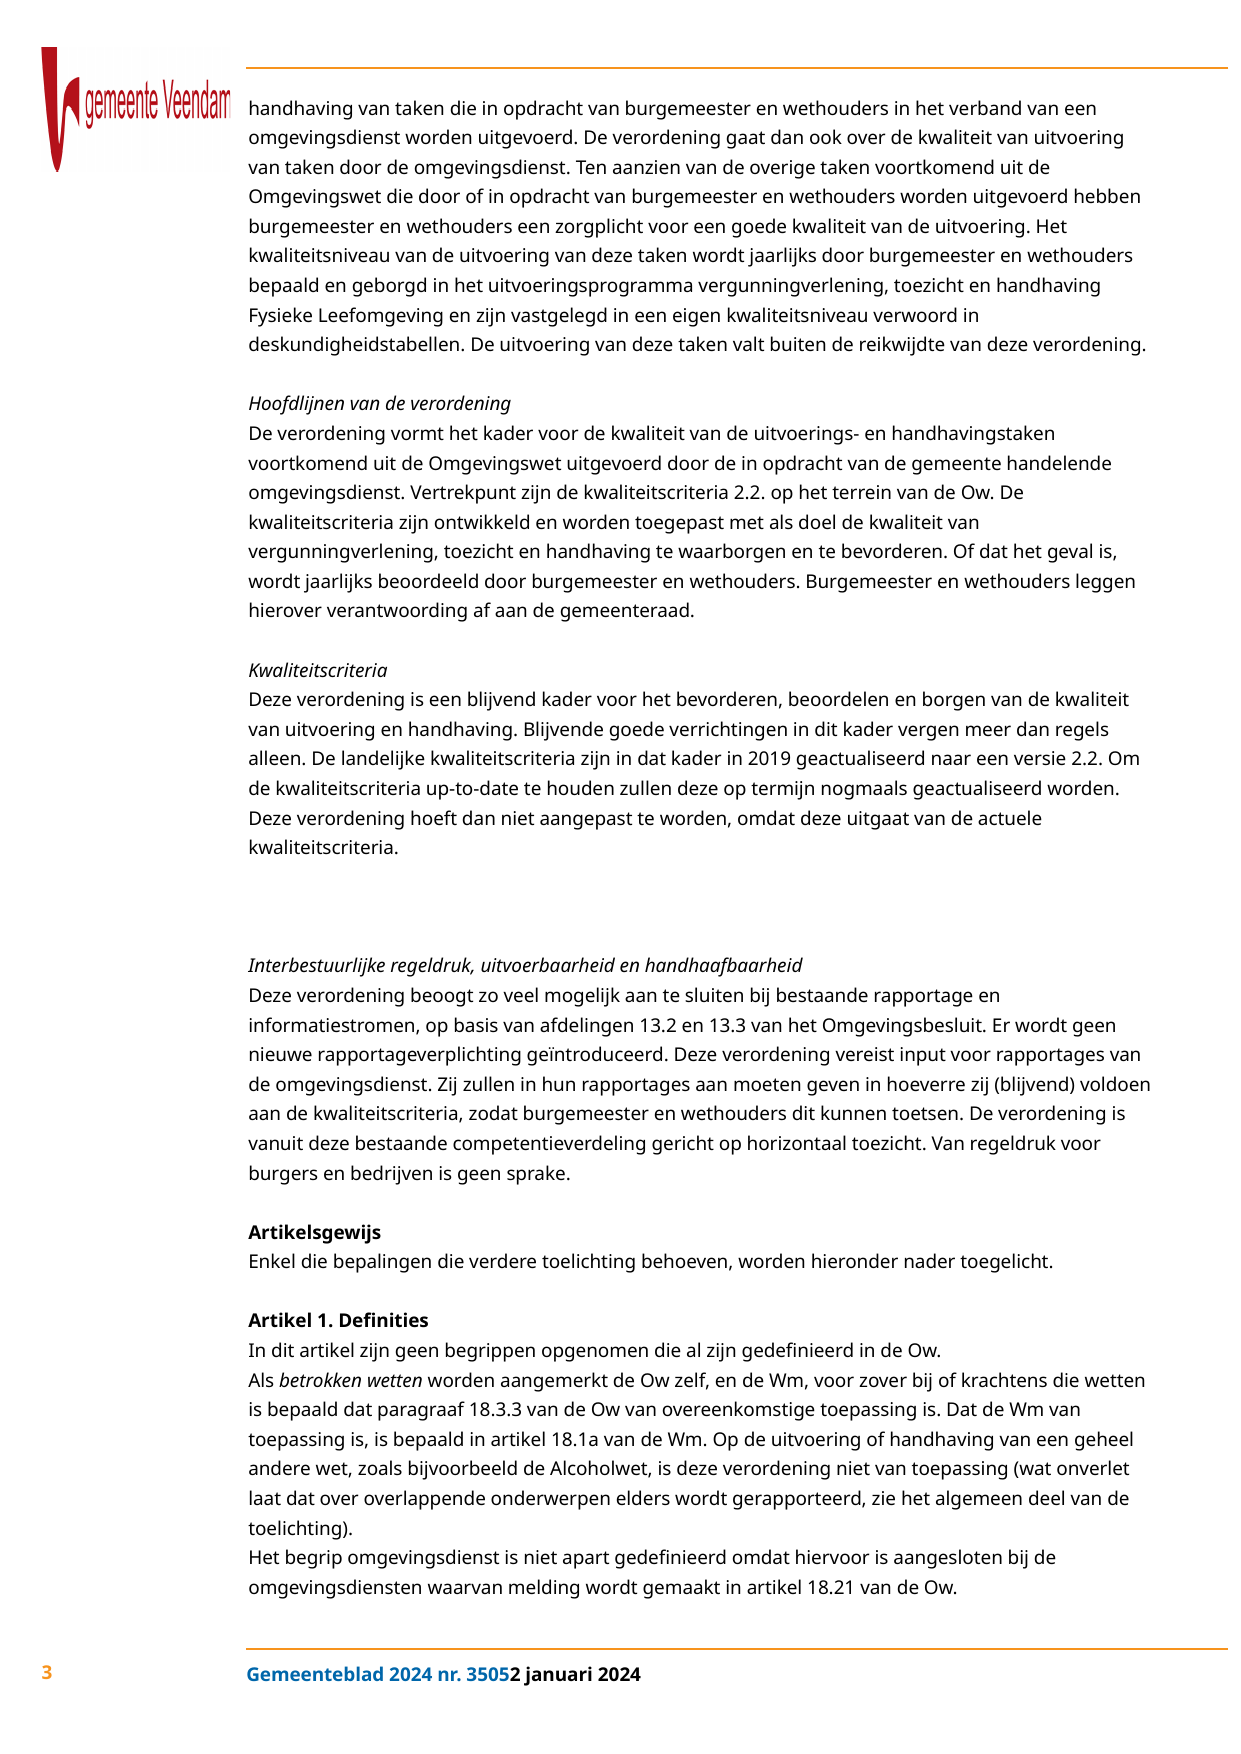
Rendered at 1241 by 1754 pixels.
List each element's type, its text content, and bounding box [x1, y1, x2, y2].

text Interbestuurlijke regeldruk, uitvoerbaarheid en handhaafbaarheid [248, 953, 1152, 978]
text Deze verordening beoogt zo veel mogelijk aan te sluiten bij bestaande rapportage en informatiestromen, op basis van afdelingen 13.2 en 13.3 van het Omgevingsbesluit. Er wordt geen nieuwe rapportageverplichting geïntroduceerd. Deze verordening vereist input voor rapportages van de omgevingsdienst. Zij zullen in hun rapportages aan moeten geven in hoeverre zij (blijvend) voldoen aan de kwaliteitscriteria, zodat burgemeester en wethouders dit kunnen toetsen. De verordening is vanuit deze bestaande competentieverdeling gericht op horizontaal toezicht. Van regeldruk voor burgers en bedrijven is geen sprake. [248, 982, 1152, 1186]
text Als betrokken wetten worden aangemerkt de Ow zelf, en de Wm, voor zover bij of krachtens die wetten is bepaald dat paragraaf 18.3.3 van de Ow van overeenkomstige toepassing is. Dat de Wm van toepassing is, is bepaald in artikel 18.1a van de Wm. Op de uitvoering of handhaving van een geheel andere wet, zoals bijvoorbeeld de Alcoholwet, is deze verordening niet van toepassing (wat onverlet laat dat over overlappende onderwerpen elders wordt gerapporteerd, zie het algemeen deel van de toelichting). [248, 1367, 1152, 1541]
text Enkel die bepalingen die verdere toelichting behoeven, worden hieronder nader toegelicht. [248, 1248, 1152, 1274]
picture [41, 47, 231, 172]
text Kwaliteitscriteria [248, 657, 1152, 683]
text Hoofdlijnen van de verordening [248, 391, 1152, 416]
text Artikel 1. Definities [248, 1308, 1152, 1333]
text Het begrip omgevingsdienst is niet apart gedefinieerd omdat hiervoor is aangesloten bij de omgevingsdiensten waarvan melding wordt gemaakt in artikel 18.21 van de Ow. [248, 1544, 1152, 1600]
text handhaving van taken die in opdracht van burgemeester en wethouders in het verband van een omgevingsdienst worden uitgevoerd. De verordening gaat dan ook over de kwaliteit van uitvoering van taken door de omgevingsdienst. Ten aanzien van de overige taken voortkomend uit de Omgevingswet die door of in opdracht van burgemeester en wethouders worden uitgevoerd hebben burgemeester en wethouders een zorgplicht voor een goede kwaliteit van de uitvoering. Het kwaliteitsniveau van de uitvoering van deze taken wordt jaarlijks door burgemeester en wethouders bepaald en geborgd in het uitvoeringsprogramma vergunningverlening, toezicht en handhaving Fysieke Leefomgeving en zijn vastgelegd in een eigen kwaliteitsniveau verwoord in deskundigheidstabellen. De uitvoering van deze taken valt buiten de reikwijdte van deze verordening. [248, 95, 1152, 357]
text De verordening vormt het kader voor de kwaliteit van de uitvoerings- en handhavingstaken voortkomend uit de Omgevingswet uitgevoerd door de in opdracht van de gemeente handelende omgevingsdienst. Vertrekpunt zijn de kwaliteitscriteria 2.2. op het terrein van de Ow. De kwaliteitscriteria zijn ontwikkeld en worden toegepast met als doel de kwaliteit van vergunningverlening, toezicht en handhaving te waarborgen en te bevorderen. Of dat het geval is, wordt jaarlijks beoordeeld door burgemeester en wethouders. Burgemeester en wethouders leggen hierover verantwoording af aan de gemeenteraad. [248, 420, 1152, 623]
text Artikelsgewijs [248, 1219, 1152, 1245]
text Deze verordening is een blijvend kader voor het bevorderen, beoordelen en borgen van de kwaliteit van uitvoering en handhaving. Blijvende goede verrichtingen in dit kader vergen meer dan regels alleen. De landelijke kwaliteitscriteria zijn in dat kader in 2019 geactualiseerd naar een versie 2.2. Om de kwaliteitscriteria up-to-date te houden zullen deze op termijn nogmaals geactualiseerd worden. Deze verordening hoeft dan niet aangepast te worden, omdat deze uitgaat van de actuele kwaliteitscriteria. [248, 686, 1152, 860]
text In dit artikel zijn geen begrippen opgenomen die al zijn gedefinieerd in de Ow. [248, 1337, 1152, 1363]
